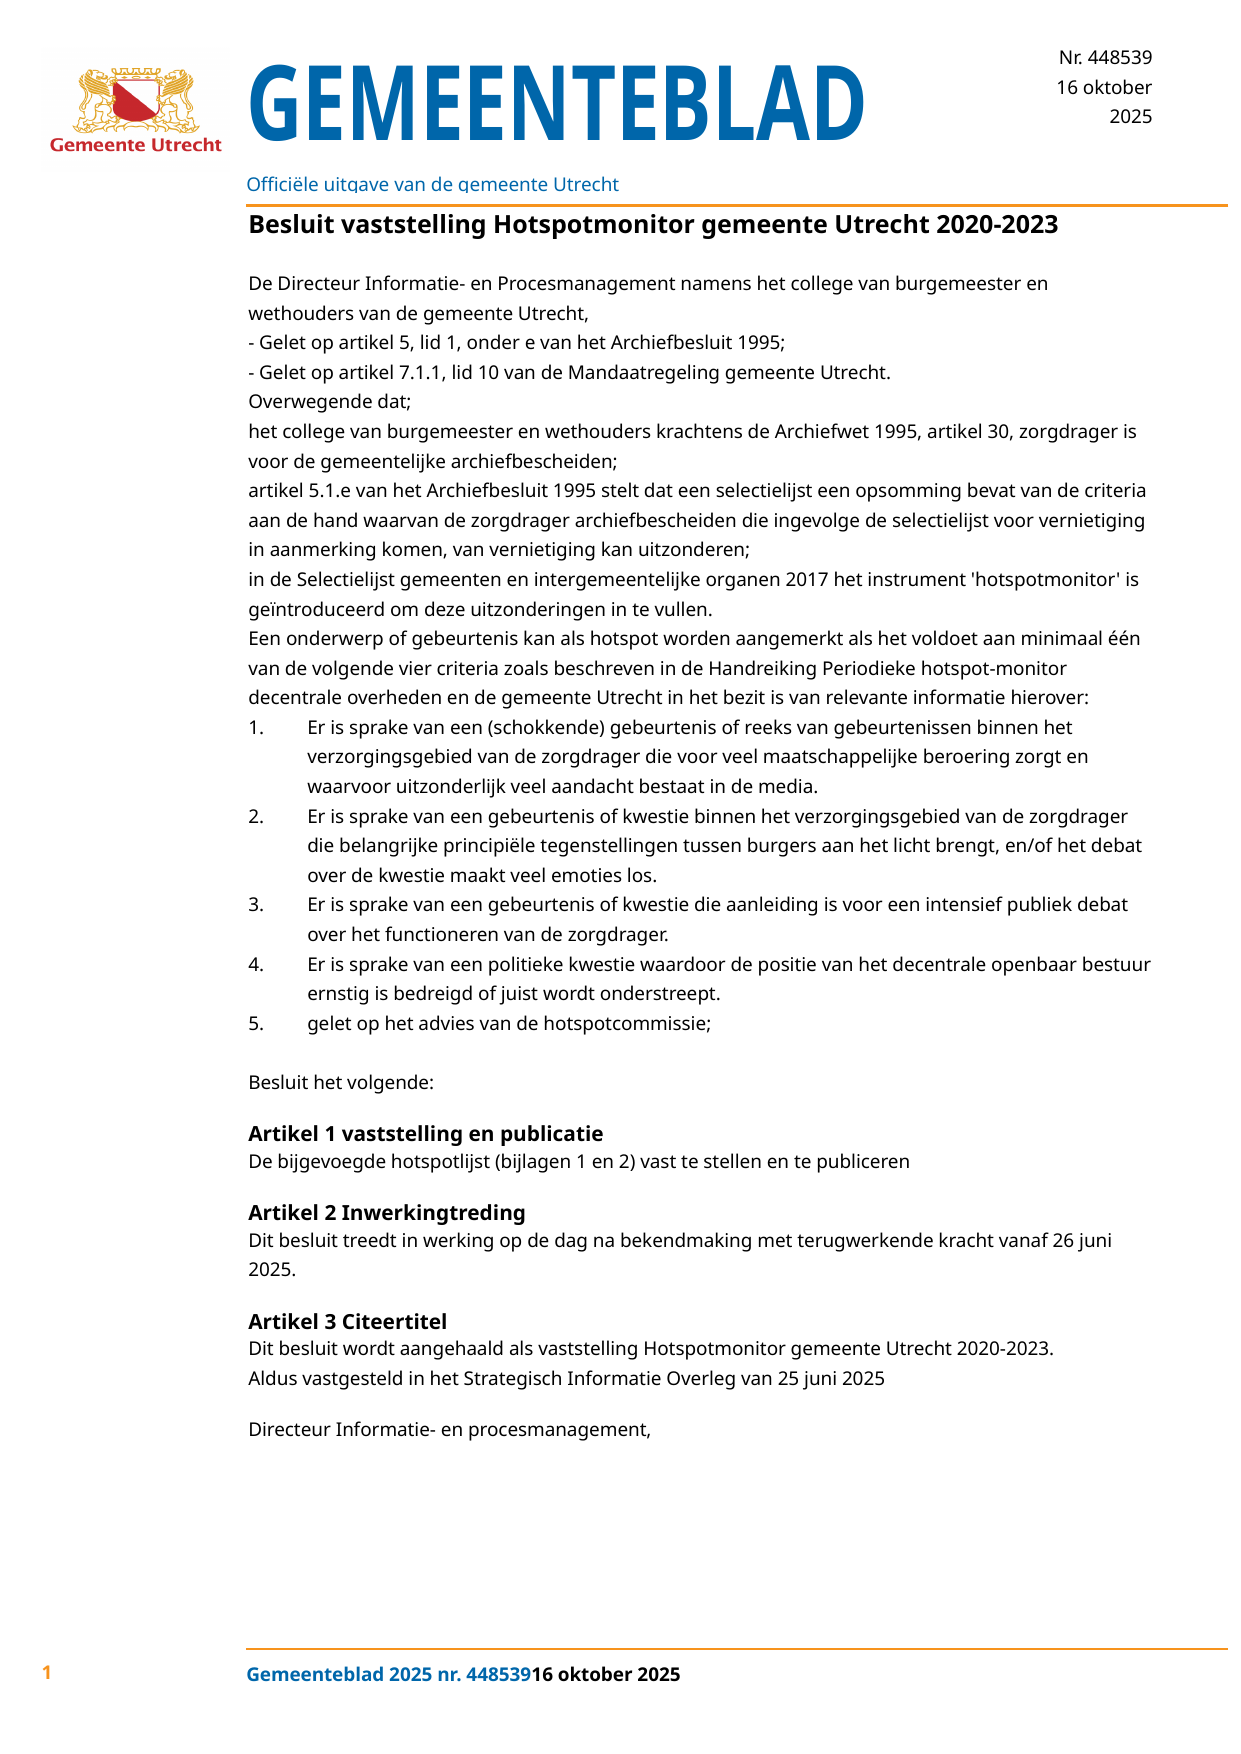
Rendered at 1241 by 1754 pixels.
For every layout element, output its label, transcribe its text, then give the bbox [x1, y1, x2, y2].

text Artikel 3 Citeertitel [248, 1307, 1152, 1335]
list Er is sprake van een gebeurtenis of kwestie binnen het verzorgingsgebied van de zorgdrager die belangrijke principiële tegenstellingen tussen burgers aan het licht brengt, en/of het debat over de kwestie maakt veel emoties los. [248, 803, 1152, 888]
text Aldus vastgesteld in het Strategisch Informatie Overleg van 25 juni 2025 [248, 1365, 1152, 1391]
text Dit besluit wordt aangehaald als vaststelling Hotspotmonitor gemeente Utrecht 2020-2023. [248, 1335, 1152, 1361]
list Er is sprake van een gebeurtenis of kwestie die aanleiding is voor een intensief publiek debat over het functioneren van de zorgdrager. [248, 892, 1152, 947]
text Dit besluit treedt in werking op de dag na bekendmaking met terugwerkende kracht vanaf 26 juni 2025. [248, 1227, 1152, 1282]
text Een onderwerp of gebeurtenis kan als hotspot worden aangemerkt als het voldoet aan minimaal één van de volgende vier criteria zoals beschreven in de Handreiking Periodieke hotspot-monitor decentrale overheden en de gemeente Utrecht in het bezit is van relevante informatie hierover: [248, 625, 1152, 710]
text - Gelet op artikel 7.1.1, lid 10 van de Mandaatregeling gemeente Utrecht. [248, 359, 1152, 385]
text Besluit vaststelling Hotspotmonitor gemeente Utrecht 2020-2023 [248, 207, 1152, 241]
text De bijgevoegde hotspotlijst (bijlagen 1 en 2) vast te stellen en te publiceren [248, 1148, 1152, 1174]
text - Gelet op artikel 5, lid 1, onder e van het Archiefbesluit 1995; [248, 329, 1152, 355]
list gelet op het advies van de hotspotcommissie; [248, 1010, 1152, 1036]
text Artikel 2 Inwerkingtreding [248, 1198, 1152, 1227]
text Artikel 1 vaststelling en publicatie [248, 1119, 1152, 1148]
list Er is sprake van een (schokkende) gebeurtenis of reeks van gebeurtenissen binnen het verzorgingsgebied van de zorgdrager die voor veel maatschappelijke beroering zorgt en waarvoor uitzonderlijk veel aandacht bestaat in de media. [248, 714, 1152, 799]
text Overwegende dat; [248, 389, 1152, 414]
text artikel 5.1.e van het Archiefbesluit 1995 stelt dat een selectielijst een opsomming bevat van de criteria aan de hand waarvan de zorgdrager archiefbescheiden die ingevolge de selectielijst voor vernietiging in aanmerking komen, van vernietiging kan uitzonderen; [248, 477, 1152, 562]
picture [41, 47, 231, 172]
text het college van burgemeester en wethouders krachtens de Archiefwet 1995, artikel 30, zorgdrager is voor de gemeentelijke archiefbescheiden; [248, 418, 1152, 473]
text Besluit het volgende: [248, 1069, 1152, 1095]
text Directeur Informatie- en procesmanagement, [248, 1416, 1152, 1442]
text in de Selectielijst gemeenten en intergemeentelijke organen 2017 het instrument 'hotspotmonitor' is geïntroduceerd om deze uitzonderingen in te vullen. [248, 566, 1152, 621]
list Er is sprake van een politieke kwestie waardoor de positie van het decentrale openbaar bestuur ernstig is bedreigd of juist wordt onderstreept. [248, 951, 1152, 1006]
text De Directeur Informatie- en Procesmanagement namens het college van burgemeester en wethouders van de gemeente Utrecht, [248, 270, 1152, 326]
